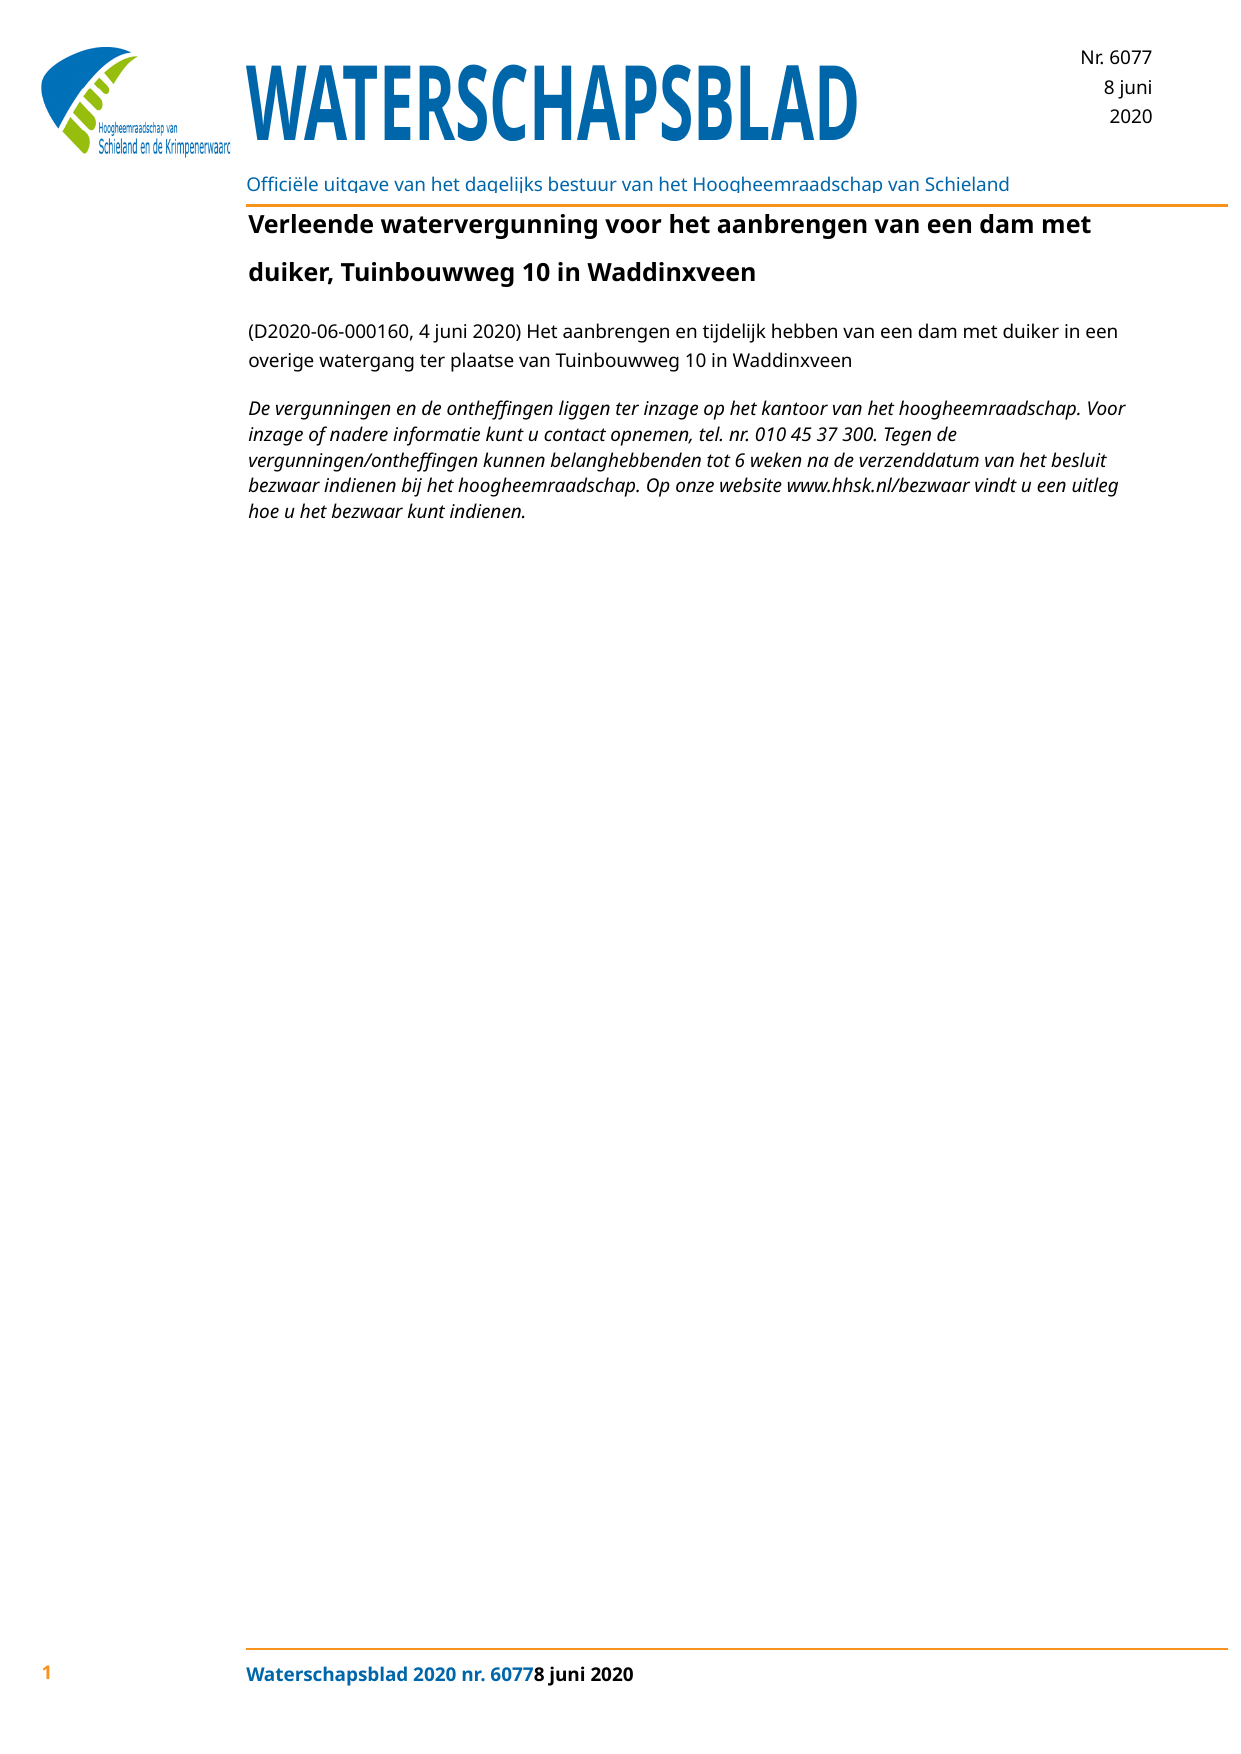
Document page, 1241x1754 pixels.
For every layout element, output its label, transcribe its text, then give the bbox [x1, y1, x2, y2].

text (D2020-06-000160, 4 juni 2020) Het aanbrengen en tijdelijk hebben van een dam met duiker in een overige watergang ter plaatse van Tuinbouwweg 10 in Waddinxveen [248, 318, 1152, 373]
text De vergunningen en de ontheffingen liggen ter inzage op het kantoor van het hoogheemraadschap. Voor inzage of nadere informatie kunt u contact opnemen, tel. nr. 010 45 37 300. Tegen de vergunningen/ontheffingen kunnen belanghebbenden tot 6 weken na de verzenddatum van het besluit bezwaar indienen bij het hoogheemraadschap. Op onze website www.hhsk.nl/bezwaar vindt u een uitleg hoe u het bezwaar kunt indienen. [248, 395, 1152, 524]
picture [41, 47, 231, 172]
text Verleende watervergunning voor het aanbrengen van een dam met duiker, Tuinbouwweg 10 in Waddinxveen [248, 207, 1152, 288]
